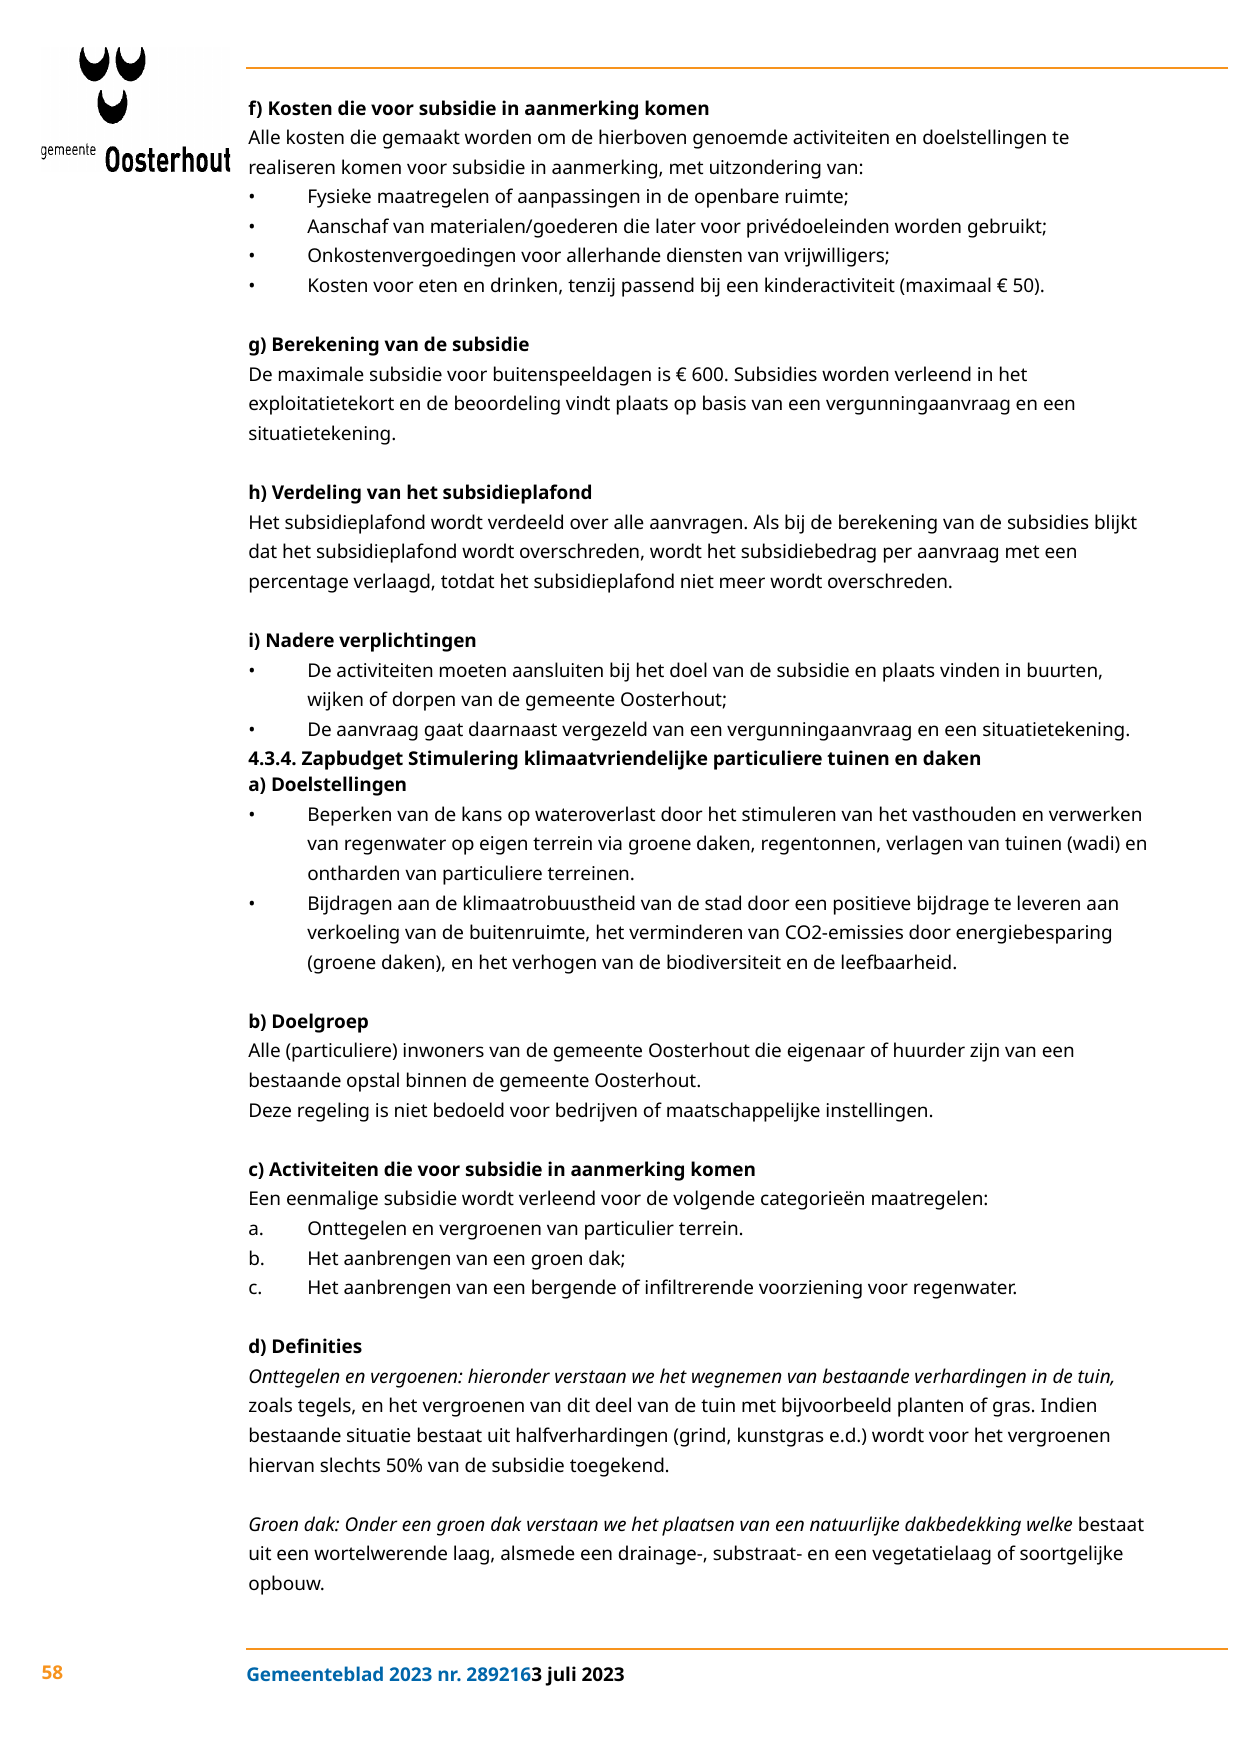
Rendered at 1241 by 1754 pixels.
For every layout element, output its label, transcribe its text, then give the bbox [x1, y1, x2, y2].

text De maximale subsidie voor buitenspeeldagen is € 600. Subsidies worden verleend in het exploitatietekort en de beoordeling vindt plaats op basis van een vergunningaanvraag en een situatietekening. [248, 361, 1152, 446]
list De aanvraag gaat daarnaast vergezeld van een vergunningaanvraag en een situatietekening. [248, 716, 1152, 742]
list Kosten voor eten en drinken, tenzij passend bij een kinderactiviteit (maximaal € 50). [248, 272, 1152, 298]
text 4.3.4. Zapbudget Stimulering klimaatvriendelijke particuliere tuinen en daken [248, 746, 1152, 771]
list Onttegelen en vergroenen van particulier terrein. [248, 1215, 1152, 1241]
text Alle kosten die gemaakt worden om de hierboven genoemde activiteiten en doelstellingen te realiseren komen voor subsidie in aanmerking, met uitzondering van: [248, 124, 1152, 180]
text i) Nadere verplichtingen [248, 627, 1152, 653]
list Bijdragen aan de klimaatrobuustheid van de stad door een positieve bijdrage te leveren aan verkoeling van de buitenruimte, het verminderen van CO2-emissies door energiebesparing (groene daken), en het verhogen van de biodiversiteit en de leefbaarheid. [248, 890, 1152, 974]
text Een eenmalige subsidie wordt verleend voor de volgende categorieën maatregelen: [248, 1186, 1152, 1211]
text Het subsidieplafond wordt verdeeld over alle aanvragen. Als bij de berekening van de subsidies blijkt dat het subsidieplafond wordt overschreden, wordt het subsidiebedrag per aanvraag met een percentage verlaagd, totdat het subsidieplafond niet meer wordt overschreden. [248, 509, 1152, 594]
list Het aanbrengen van een bergende of infiltrerende voorziening voor regenwater. [248, 1274, 1152, 1300]
list Onkostenvergoedingen voor allerhande diensten van vrijwilligers; [248, 243, 1152, 268]
text g) Berekening van de subsidie [248, 331, 1152, 357]
list Het aanbrengen van een groen dak; [248, 1245, 1152, 1270]
list Fysieke maatregelen of aanpassingen in de openbare ruimte; [248, 183, 1152, 209]
text Alle (particuliere) inwoners van de gemeente Oosterhout die eigenaar of huurder zijn van een bestaande opstal binnen de gemeente Oosterhout. [248, 1038, 1152, 1093]
text d) Definities [248, 1333, 1152, 1359]
text c) Activiteiten die voor subsidie in aanmerking komen [248, 1156, 1152, 1182]
list Aanschaf van materialen/goederen die later voor privédoeleinden worden gebruikt; [248, 213, 1152, 239]
text a) Doelstellingen [248, 771, 1152, 797]
text b) Doelgroep [248, 1008, 1152, 1034]
list De activiteiten moeten aansluiten bij het doel van de subsidie en plaats vinden in buurten, wijken of dorpen van de gemeente Oosterhout; [248, 657, 1152, 712]
text f) Kosten die voor subsidie in aanmerking komen [248, 95, 1152, 121]
text Onttegelen en vergoenen: hieronder verstaan we het wegnemen van bestaande verhardingen in de tuin, zoals tegels, en het vergroenen van dit deel van de tuin met bijvoorbeeld planten of gras. Indien bestaande situatie bestaat uit halfverhardingen (grind, kunstgras e.d.) wordt voor het vergroenen hiervan slechts 50% van de subsidie toegekend. [248, 1363, 1152, 1477]
list Beperken van de kans op wateroverlast door het stimuleren van het vasthouden en verwerken van regenwater op eigen terrein via groene daken, regentonnen, verlagen van tuinen (wadi) en ontharden van particuliere terreinen. [248, 801, 1152, 886]
text h) Verdeling van het subsidieplafond [248, 479, 1152, 505]
picture [41, 47, 231, 172]
text Deze regeling is niet bedoeld voor bedrijven of maatschappelijke instellingen. [248, 1097, 1152, 1122]
text Groen dak: Onder een groen dak verstaan we het plaatsen van een natuurlijke dakbedekking welke bestaat uit een wortelwerende laag, alsmede een drainage-, substraat- en een vegetatielaag of soortgelijke opbouw. [248, 1511, 1152, 1596]
